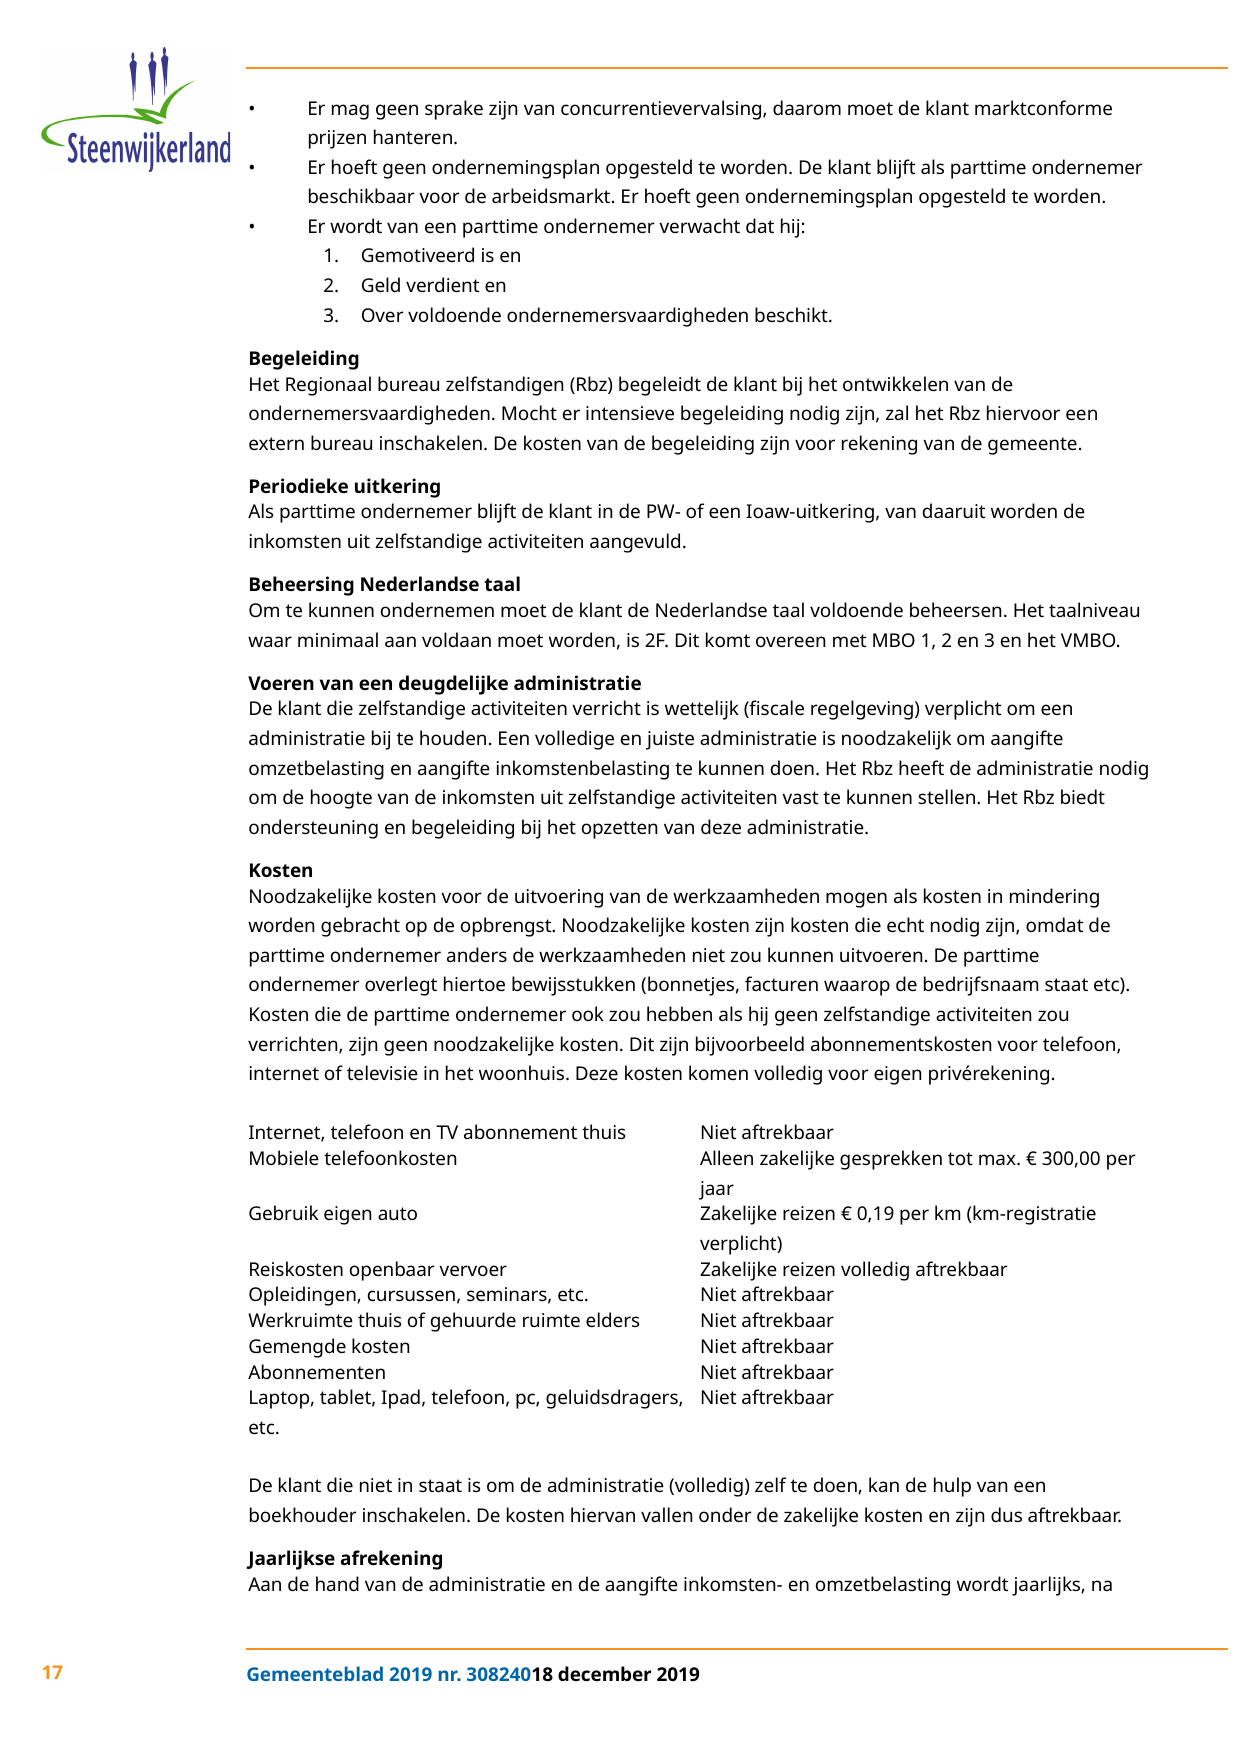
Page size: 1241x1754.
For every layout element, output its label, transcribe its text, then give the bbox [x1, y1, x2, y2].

table_cell Zakelijke reizen € 0,19 per km (km-registratie verplicht) [700, 1201, 1152, 1256]
table_cell Niet aftrekbaar [700, 1385, 1152, 1440]
text Periodieke uitkering [248, 473, 1152, 499]
text Om te kunnen ondernemen moet de klant de Nederlandse taal voldoende beheersen. Het taalniveau waar minimaal aan voldaan moet worden, is 2F. Dit komt overeen met MBO 1, 2 en 3 en het VMBO. [248, 597, 1152, 652]
table_cell Werkruimte thuis of gehuurde ruimte elders [248, 1308, 700, 1333]
text Jaarlijkse afrekening [248, 1545, 1152, 1571]
table_cell Reiskosten openbaar vervoer [248, 1256, 700, 1282]
table_cell Niet aftrekbaar [700, 1359, 1152, 1384]
text Kosten die de parttime ondernemer ook zou hebben als hij geen zelfstandige activiteiten zou verrichten, zijn geen noodzakelijke kosten. Dit zijn bijvoorbeeld abonnementskosten voor telefoon, internet of televisie in het woonhuis. Deze kosten komen volledig voor eigen privérekening. [248, 1001, 1152, 1086]
picture [41, 47, 231, 172]
text Noodzakelijke kosten voor de uitvoering van de werkzaamheden mogen als kosten in mindering worden gebracht op de opbrengst. Noodzakelijke kosten zijn kosten die echt nodig zijn, omdat de parttime ondernemer anders de werkzaamheden niet zou kunnen uitvoeren. De parttime ondernemer overlegt hiertoe bewijsstukken (bonnetjes, facturen waarop de bedrijfsnaam staat etc). [248, 883, 1152, 997]
table_cell Gemengde kosten [248, 1333, 700, 1359]
text Beheersing Nederlandse taal [248, 571, 1152, 597]
text De klant die zelfstandige activiteiten verricht is wettelijk (fiscale regelgeving) verplicht om een administratie bij te houden. Een volledige en juiste administratie is noodzakelijk om aangifte omzetbelasting en aangifte inkomstenbelasting te kunnen doen. Het Rbz heeft de administratie nodig om de hoogte van de inkomsten uit zelfstandige activiteiten vast te kunnen stellen. Het Rbz biedt ondersteuning en begeleiding bij het opzetten van deze administratie. [248, 696, 1152, 840]
text Het Regionaal bureau zelfstandigen (Rbz) begeleidt de klant bij het ontwikkelen van de ondernemersvaardigheden. Mocht er intensieve begeleiding nodig zijn, zal het Rbz hiervoor een extern bureau inschakelen. De kosten van de begeleiding zijn voor rekening van de gemeente. [248, 371, 1152, 456]
text Als parttime ondernemer blijft de klant in de PW- of een Ioaw-uitkering, van daaruit worden de inkomsten uit zelfstandige activiteiten aangevuld. [248, 499, 1152, 554]
table_cell Mobiele telefoonkosten [248, 1145, 700, 1201]
text De klant die niet in staat is om de administratie (volledig) zelf te doen, kan de hulp van een boekhouder inschakelen. De kosten hiervan vallen onder de zakelijke kosten en zijn dus aftrekbaar. [248, 1473, 1152, 1528]
text Kosten [248, 857, 1152, 883]
table_cell Alleen zakelijke gesprekken tot max. € 300,00 per jaar [700, 1145, 1152, 1201]
list Er hoeft geen ondernemingsplan opgesteld te worden. De klant blijft als parttime ondernemer beschikbaar voor de arbeidsmarkt. Er hoeft geen ondernemingsplan opgesteld te worden. [248, 154, 1152, 209]
table_cell Niet aftrekbaar [700, 1333, 1152, 1359]
table_cell Zakelijke reizen volledig aftrekbaar [700, 1256, 1152, 1282]
table_cell Niet aftrekbaar [700, 1282, 1152, 1307]
table_cell Laptop, tablet, Ipad, telefoon, pc, geluidsdragers, etc. [248, 1385, 700, 1440]
table_cell Abonnementen [248, 1359, 700, 1384]
text Aan de hand van de administratie en de aangifte inkomsten- en omzetbelasting wordt jaarlijks, na [248, 1571, 1152, 1597]
list Gemotiveerd is en [323, 243, 1152, 268]
table_cell Opleidingen, cursussen, seminars, etc. [248, 1282, 700, 1307]
list Geld verdient en [323, 272, 1152, 298]
table_cell Gebruik eigen auto [248, 1201, 700, 1256]
table_header Niet aftrekbaar [700, 1120, 1152, 1145]
list Over voldoende ondernemersvaardigheden beschikt. [323, 302, 1152, 328]
list Er wordt van een parttime ondernemer verwacht dat hij: [248, 213, 1152, 239]
list Er mag geen sprake zijn van concurrentievervalsing, daarom moet de klant marktconforme prijzen hanteren. [248, 95, 1152, 150]
text Voeren van een deugdelijke administratie [248, 670, 1152, 696]
text Begeleiding [248, 345, 1152, 371]
table_header Internet, telefoon en TV abonnement thuis [248, 1120, 700, 1145]
table_cell Niet aftrekbaar [700, 1308, 1152, 1333]
